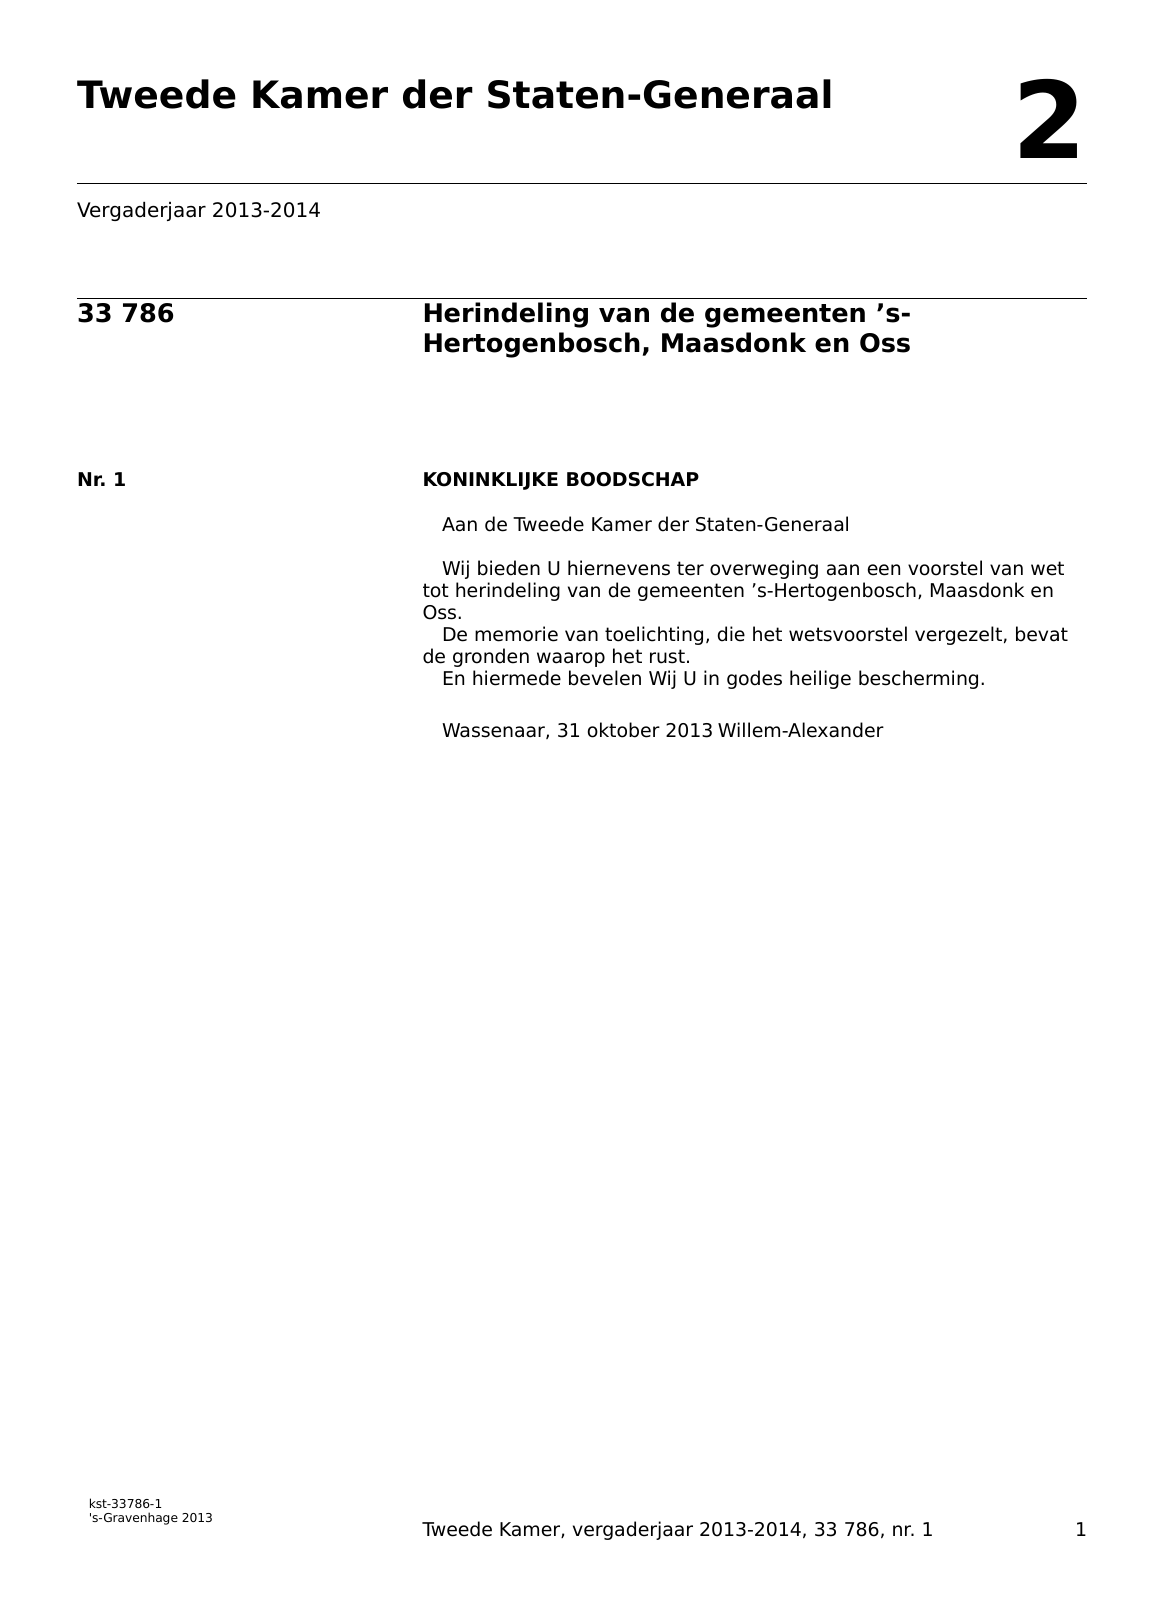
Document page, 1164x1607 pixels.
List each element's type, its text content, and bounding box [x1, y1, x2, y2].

text En hiermede bevelen Wij U in godes heilige bescherming. [422, 668, 1087, 689]
text Wij bieden U hiernevens ter overweging aan een voorstel van wet tot herindeling van de gemeenten ’s-Hertogenbosch, Maasdonk en Oss. [422, 558, 1087, 624]
table_header 2 [886, 59, 1087, 183]
table_header Tweede Kamer der Staten-Generaal [77, 59, 886, 183]
text kst-33786-1 [88, 1497, 323, 1511]
text De memorie van toelichting, die het wetsvoorstel vergezelt, bevat de gronden waarop het rust. [422, 624, 1087, 668]
text 's-Gravenhage 2013 [88, 1511, 323, 1525]
table_cell Vergaderjaar 2013-2014 [77, 184, 1087, 298]
subtitle 33 786 Herindeling van de gemeenten ’s-Hertogenbosch, Maasdonk en Oss [77, 299, 1087, 358]
subtitle Nr. 1 KONINKLIJKE BOODSCHAP [77, 469, 1087, 491]
text Aan de Tweede Kamer der Staten-Generaal [422, 513, 1087, 536]
text Wassenaar, 31 oktober 2013 Willem-Alexander [422, 719, 1087, 742]
